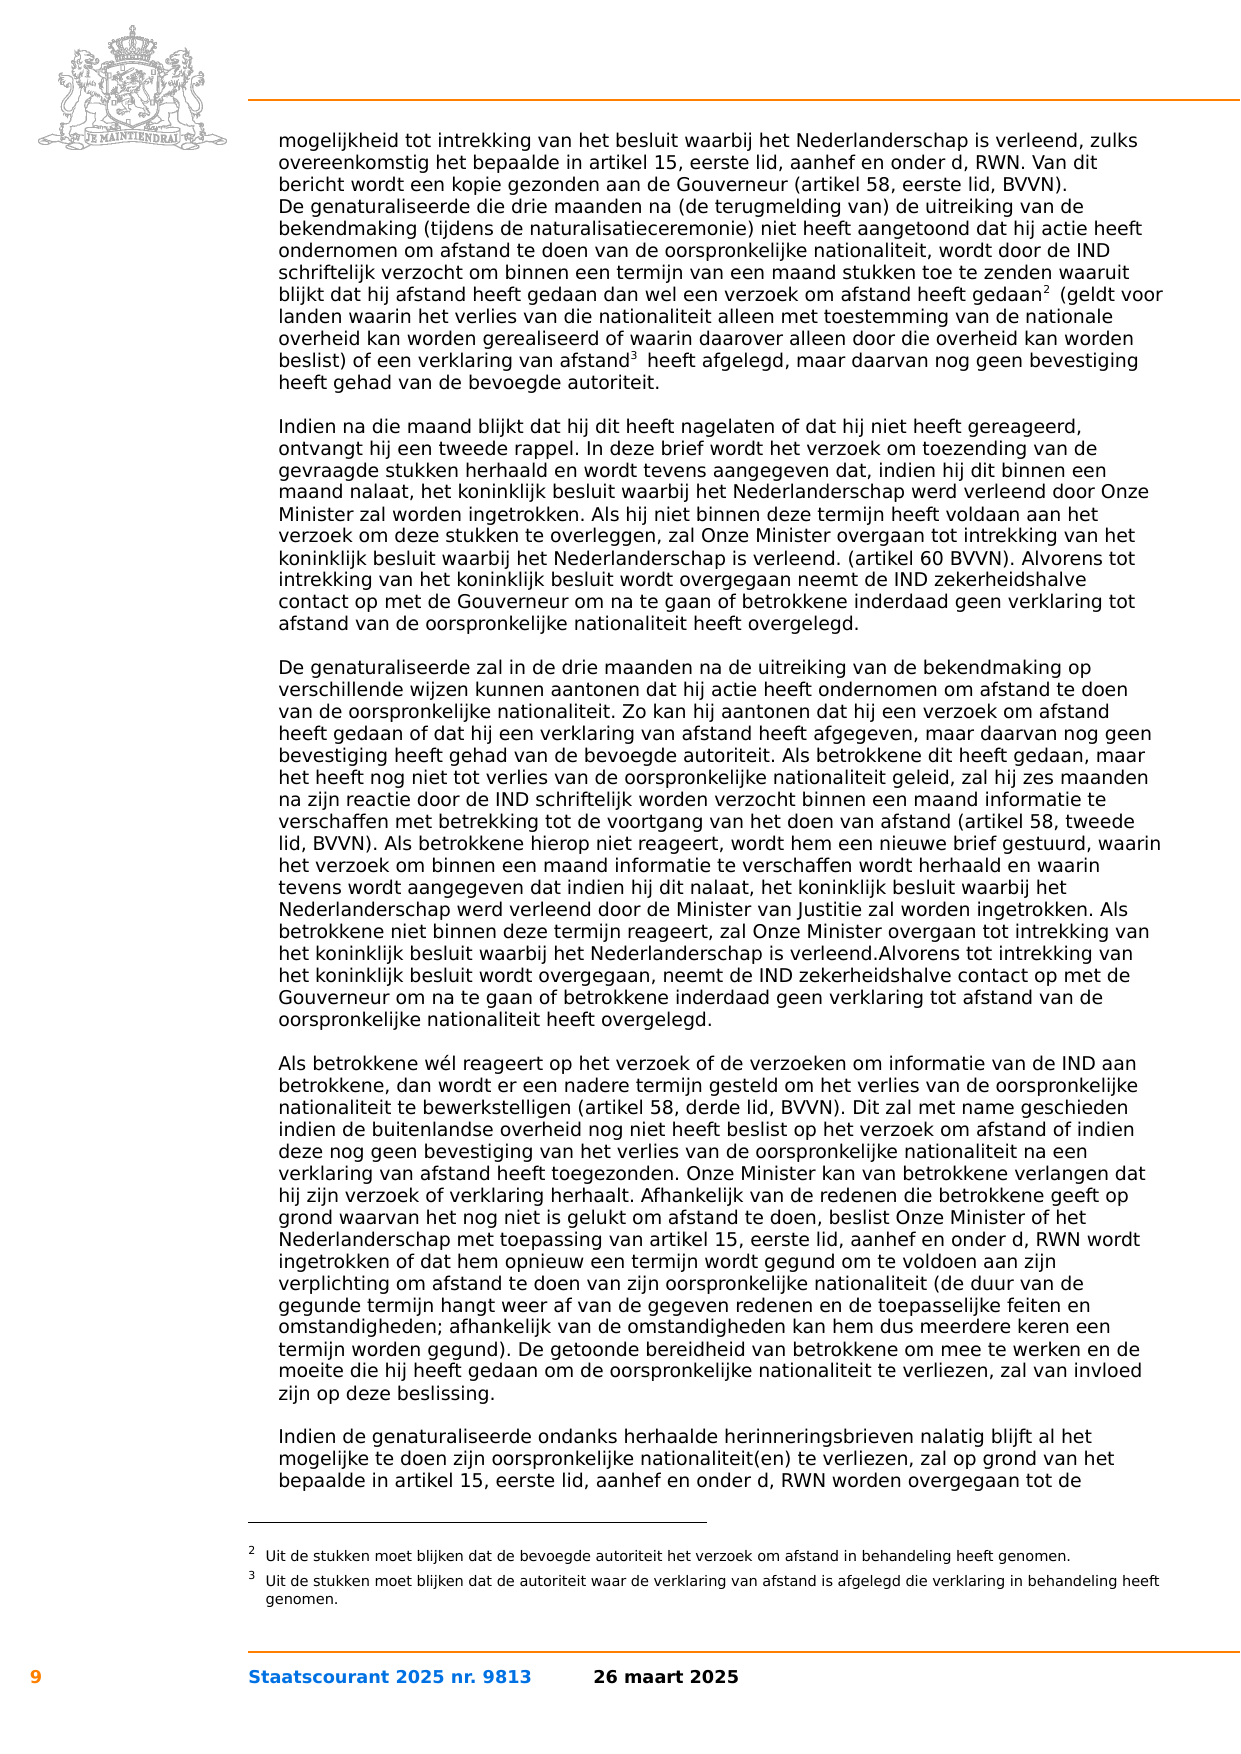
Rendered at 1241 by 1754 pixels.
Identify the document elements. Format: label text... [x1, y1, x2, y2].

text Indien na die maand blijkt dat hij dit heeft nagelaten of dat hij niet heeft gereageerd, ontvangt hij een tweede rappel. In deze brief wordt het verzoek om toezending van de gevraagde stukken herhaald en wordt tevens aangegeven dat, indien hij dit binnen een maand nalaat, het koninklijk besluit waarbij het Nederlanderschap werd verleend door Onze Minister zal worden ingetrokken. Als hij niet binnen deze termijn heeft voldaan aan het verzoek om deze stukken te overleggen, zal Onze Minister overgaan tot intrekking van het koninklijk besluit waarbij het Nederlanderschap is verleend. (artikel 60 BVVN). Alvorens tot intrekking van het koninklijk besluit wordt overgegaan neemt de IND zekerheidshalve contact op met de Gouverneur om na te gaan of betrokkene inderdaad geen verklaring tot afstand van de oorspronkelijke nationaliteit heeft overgelegd. [278, 416, 1163, 635]
text Als betrokkene wél reageert op het verzoek of de verzoeken om informatie van de IND aan betrokkene, dan wordt er een nadere termijn gesteld om het verlies van de oorspronkelijke nationaliteit te bewerkstelligen (artikel 58, derde lid, BVVN). Dit zal met name geschieden indien de buitenlandse overheid nog niet heeft beslist op het verzoek om afstand of indien deze nog geen bevestiging van het verlies van de oorspronkelijke nationaliteit na een verklaring van afstand heeft toegezonden. Onze Minister kan van betrokkene verlangen dat hij zijn verzoek of verklaring herhaalt. Afhankelijk van de redenen die betrokkene geeft op grond waarvan het nog niet is gelukt om afstand te doen, beslist Onze Minister of het Nederlanderschap met toepassing van artikel 15, eerste lid, aanhef en onder d, RWN wordt ingetrokken of dat hem opnieuw een termijn wordt gegund om te voldoen aan zijn verplichting om afstand te doen van zijn oorspronkelijke nationaliteit (de duur van de gegunde termijn hangt weer af van de gegeven redenen en de toepasselijke feiten en omstandigheden; afhankelijk van de omstandigheden kan hem dus meerdere keren een termijn worden gegund). De getoonde bereidheid van betrokkene om mee te werken en de moeite die hij heeft gedaan om de oorspronkelijke nationaliteit te verliezen, zal van invloed zijn op deze beslissing. [278, 1053, 1163, 1404]
text De genaturaliseerde zal in de drie maanden na de uitreiking van de bekendmaking op verschillende wijzen kunnen aantonen dat hij actie heeft ondernomen om afstand te doen van de oorspronkelijke nationaliteit. Zo kan hij aantonen dat hij een verzoek om afstand heeft gedaan of dat hij een verklaring van afstand heeft afgegeven, maar daarvan nog geen bevestiging heeft gehad van de bevoegde autoriteit. Als betrokkene dit heeft gedaan, maar het heeft nog niet tot verlies van de oorspronkelijke nationaliteit geleid, zal hij zes maanden na zijn reactie door de IND schriftelijk worden verzocht binnen een maand informatie te verschaffen met betrekking tot de voortgang van het doen van afstand (artikel 58, tweede lid, BVVN). Als betrokkene hierop niet reageert, wordt hem een nieuwe brief gestuurd, waarin het verzoek om binnen een maand informatie te verschaffen wordt herhaald en waarin tevens wordt aangegeven dat indien hij dit nalaat, het koninklijk besluit waarbij het Nederlanderschap werd verleend door de Minister van Justitie zal worden ingetrokken. Als betrokkene niet binnen deze termijn reageert, zal Onze Minister overgaan tot intrekking van het koninklijk besluit waarbij het Nederlanderschap is verleend.Alvorens tot intrekking van het koninklijk besluit wordt overgegaan, neemt de IND zekerheidshalve contact op met de Gouverneur om na te gaan of betrokkene inderdaad geen verklaring tot afstand van de oorspronkelijke nationaliteit heeft overgelegd. [278, 657, 1163, 1031]
picture [38, 25, 227, 150]
text Uit de stukken moet blijken dat de bevoegde autoriteit het verzoek om afstand in behandeling heeft genomen. [248, 1544, 1163, 1566]
text De genaturaliseerde die drie maanden na (de terugmelding van) de uitreiking van de bekendmaking (tijdens de naturalisatieceremonie) niet heeft aangetoond dat hij actie heeft ondernomen om afstand te doen van de oorspronkelijke nationaliteit, wordt door de IND schriftelijk verzocht om binnen een termijn van een maand stukken toe te zenden waaruit blijkt dat hij afstand heeft gedaan dan wel een verzoek om afstand heeft gedaan (geldt voor landen waarin het verlies van die nationaliteit alleen met toestemming van de nationale overheid kan worden gerealiseerd of waarin daarover alleen door die overheid kan worden beslist) of een verklaring van afstand heeft afgelegd, maar daarvan nog geen bevestiging heeft gehad van de bevoegde autoriteit. [278, 196, 1163, 394]
text Indien de genaturaliseerde ondanks herhaalde herinneringsbrieven nalatig blijft al het mogelijke te doen zijn oorspronkelijke nationaliteit(en) te verliezen, zal op grond van het bepaalde in artikel 15, eerste lid, aanhef en onder d, RWN worden overgegaan tot de [278, 1426, 1163, 1492]
text mogelijkheid tot intrekking van het besluit waarbij het Nederlanderschap is verleend, zulks overeenkomstig het bepaalde in artikel 15, eerste lid, aanhef en onder d, RWN. Van dit bericht wordt een kopie gezonden aan de Gouverneur (artikel 58, eerste lid, BVVN). [278, 130, 1163, 196]
text Uit de stukken moet blijken dat de autoriteit waar de verklaring van afstand is afgelegd die verklaring in behandeling heeft genomen. [248, 1569, 1163, 1608]
